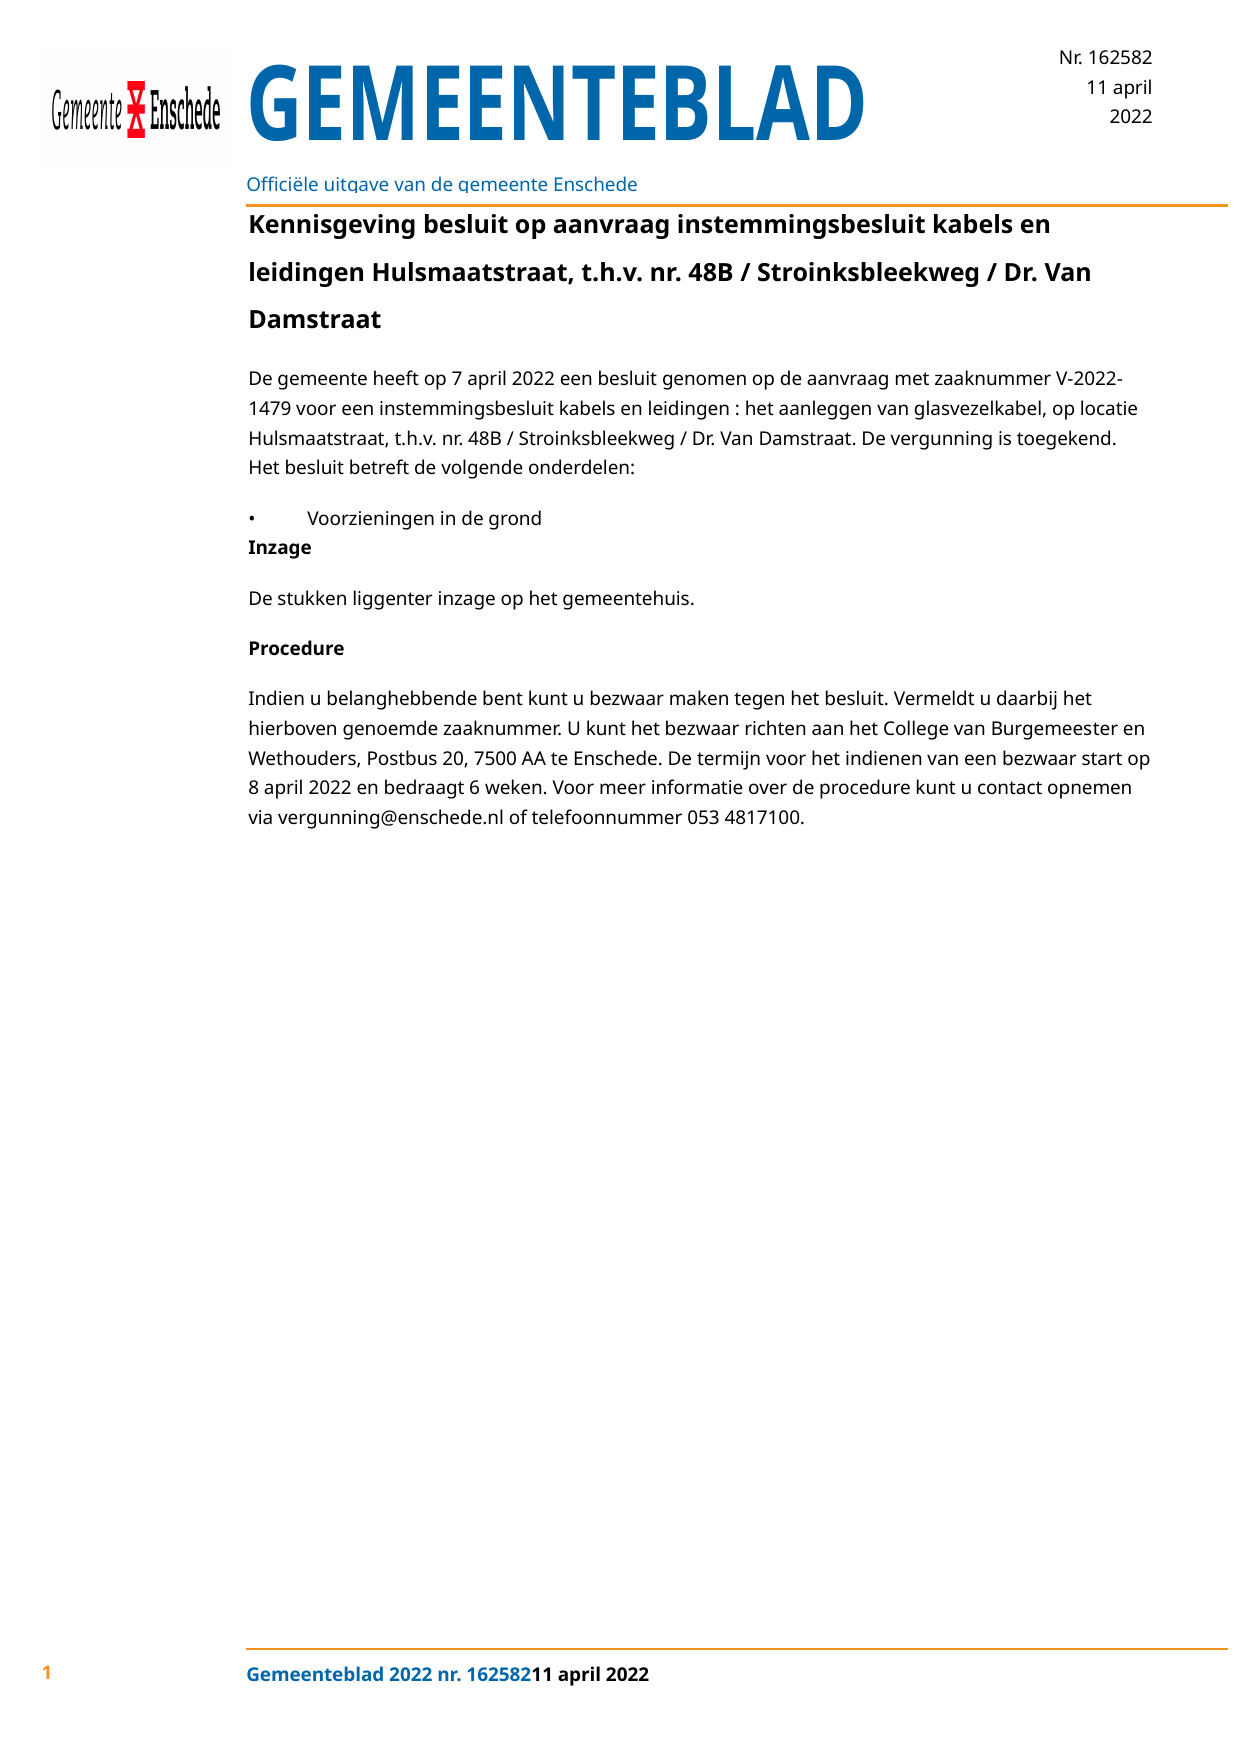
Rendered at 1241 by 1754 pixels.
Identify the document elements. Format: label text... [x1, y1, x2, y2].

list Voorzieningen in de grond [248, 505, 1152, 530]
text De stukken liggenter inzage op het gemeentehuis. [248, 585, 1152, 610]
text De gemeente heeft op 7 april 2022 een besluit genomen op de aanvraag met zaaknummer V-2022-1479 voor een instemmingsbesluit kabels en leidingen : het aanleggen van glasvezelkabel, op locatie Hulsmaatstraat, t.h.v. nr. 48B / Stroinksbleekweg / Dr. Van Damstraat. De vergunning is toegekend. Het besluit betreft de volgende onderdelen: [248, 366, 1152, 480]
text Kennisgeving besluit op aanvraag instemmingsbesluit kabels en leidingen Hulsmaatstraat, t.h.v. nr. 48B / Stroinksbleekweg / Dr. Van Damstraat [248, 207, 1152, 336]
text Indien u belanghebbende bent kunt u bezwaar maken tegen het besluit. Vermeldt u daarbij het hierboven genoemde zaaknummer. U kunt het bezwaar richten aan het College van Burgemees­ter en Wethouders, Postbus 20, 7500 AA te Enschede. De termijn voor het indienen van een bezwaar start op 8 april 2022 en bedraagt 6 weken. Voor meer informatie over de procedure kunt u contact opnemen via vergunning@enschede.nl of telefoonnummer 053 4817100. [248, 686, 1152, 829]
picture [41, 47, 231, 172]
text Procedure [248, 635, 1152, 661]
text Inzage [248, 534, 1152, 560]
